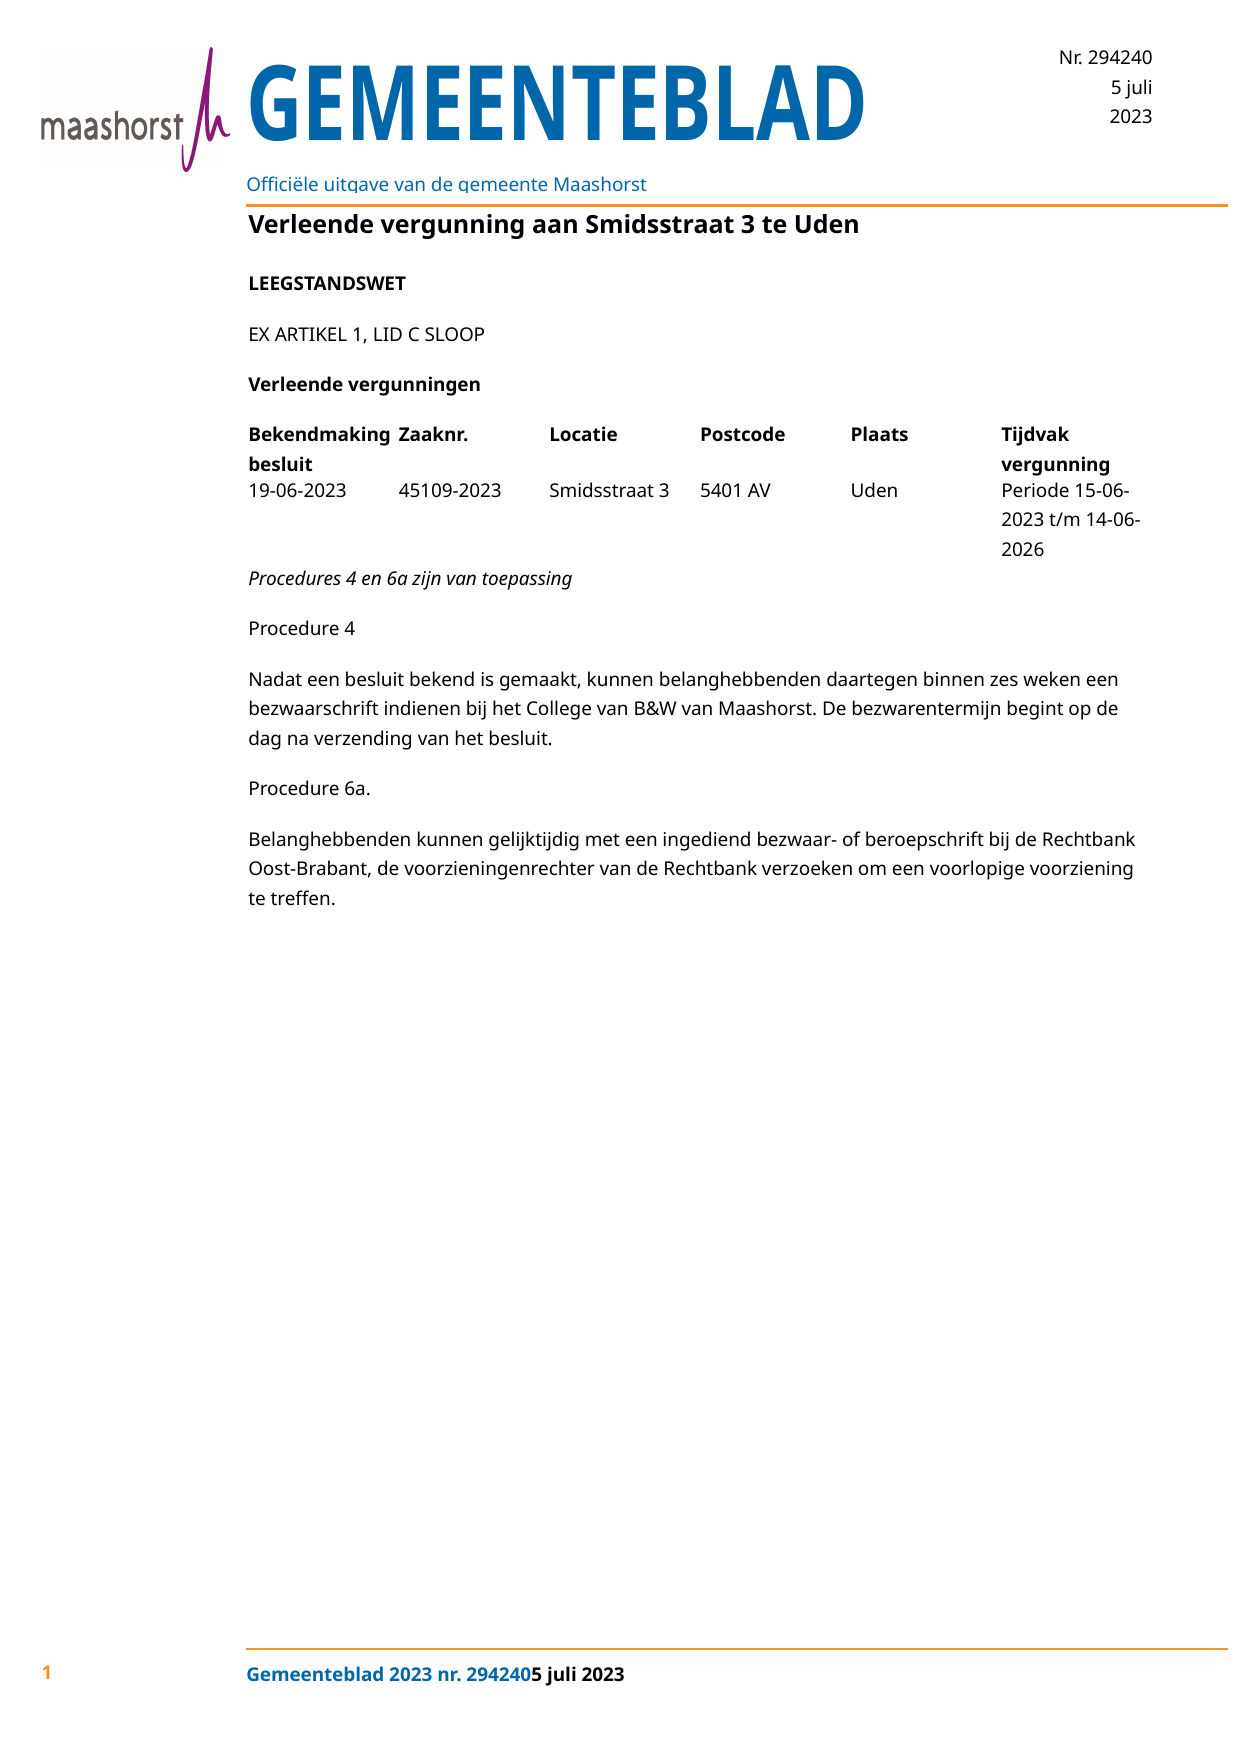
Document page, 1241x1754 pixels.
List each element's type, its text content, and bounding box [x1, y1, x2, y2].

text Nadat een besluit bekend is gemaakt, kunnen belanghebbenden daartegen binnen zes weken een bezwaarschrift indienen bij het College van B&W van Maashorst. De bezwarentermijn begint op de dag na verzending van het besluit. [248, 666, 1152, 751]
text Verleende vergunning aan Smidsstraat 3 te Uden [248, 207, 1152, 241]
table_cell Periode 15-06-2023 t/m 14-06-2026 [1001, 477, 1152, 562]
table_cell 5401 AV [700, 477, 850, 562]
text Procedure 4 [248, 616, 1152, 641]
text Belanghebbenden kunnen gelijktijdig met een ingediend bezwaar- of beroepschrift bij de Rechtbank Oost-Brabant, de voorzieningenrechter van de Rechtbank verzoeken om een voorlopige voorziening te treffen. [248, 826, 1152, 911]
table_header Postcode [700, 422, 850, 477]
text Procedures 4 en 6a zijn van toepassing [248, 565, 1152, 591]
table_header Zaaknr. [399, 422, 549, 477]
table_header Locatie [549, 422, 700, 477]
table_header Bekendmaking besluit [248, 422, 398, 477]
table_cell Uden [850, 477, 1001, 562]
text Procedure 6a. [248, 776, 1152, 801]
table_header Plaats [850, 422, 1001, 477]
text Verleende vergunningen [248, 371, 1152, 397]
text EX ARTIKEL 1, LID C SLOOP [248, 321, 1152, 346]
text LEEGSTANDSWET [248, 270, 1152, 296]
picture [41, 47, 231, 172]
table_cell Smidsstraat 3 [549, 477, 700, 562]
table_header Tijdvak vergunning [1001, 422, 1152, 477]
table_cell 45109-2023 [399, 477, 549, 562]
table_cell 19-06-2023 [248, 477, 398, 562]
